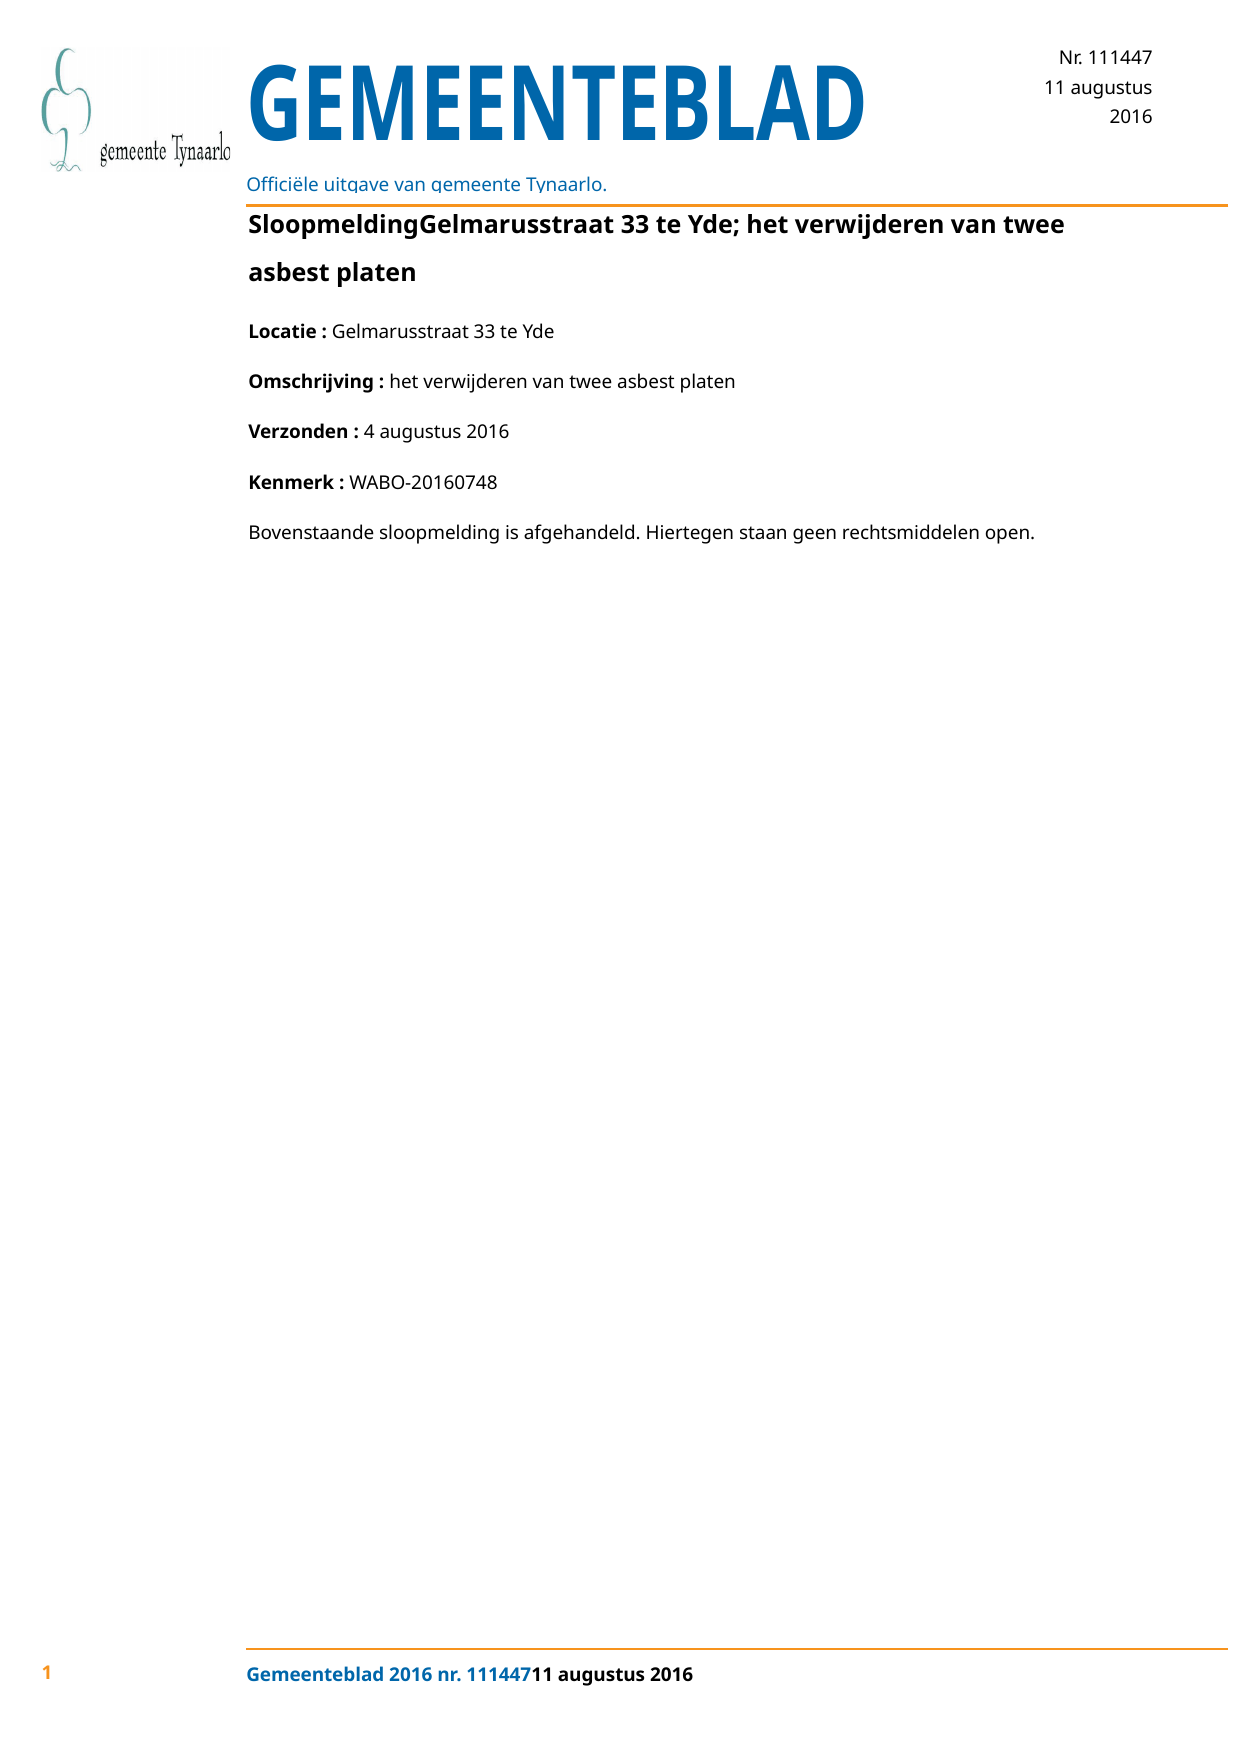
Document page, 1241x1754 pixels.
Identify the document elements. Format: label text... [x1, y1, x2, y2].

text SloopmeldingGelmarusstraat 33 te Yde; het verwijderen van twee asbest platen [248, 207, 1152, 288]
text Bovenstaande sloopmelding is afgehandeld. Hiertegen staan geen rechtsmiddelen open. [248, 519, 1152, 545]
text Verzonden : 4 augustus 2016 [248, 419, 1152, 444]
picture [41, 47, 231, 172]
text Omschrijving : het verwijderen van twee asbest platen [248, 368, 1152, 394]
text Kenmerk : WABO-20160748 [248, 469, 1152, 495]
text Locatie : Gelmarusstraat 33 te Yde [248, 318, 1152, 344]
